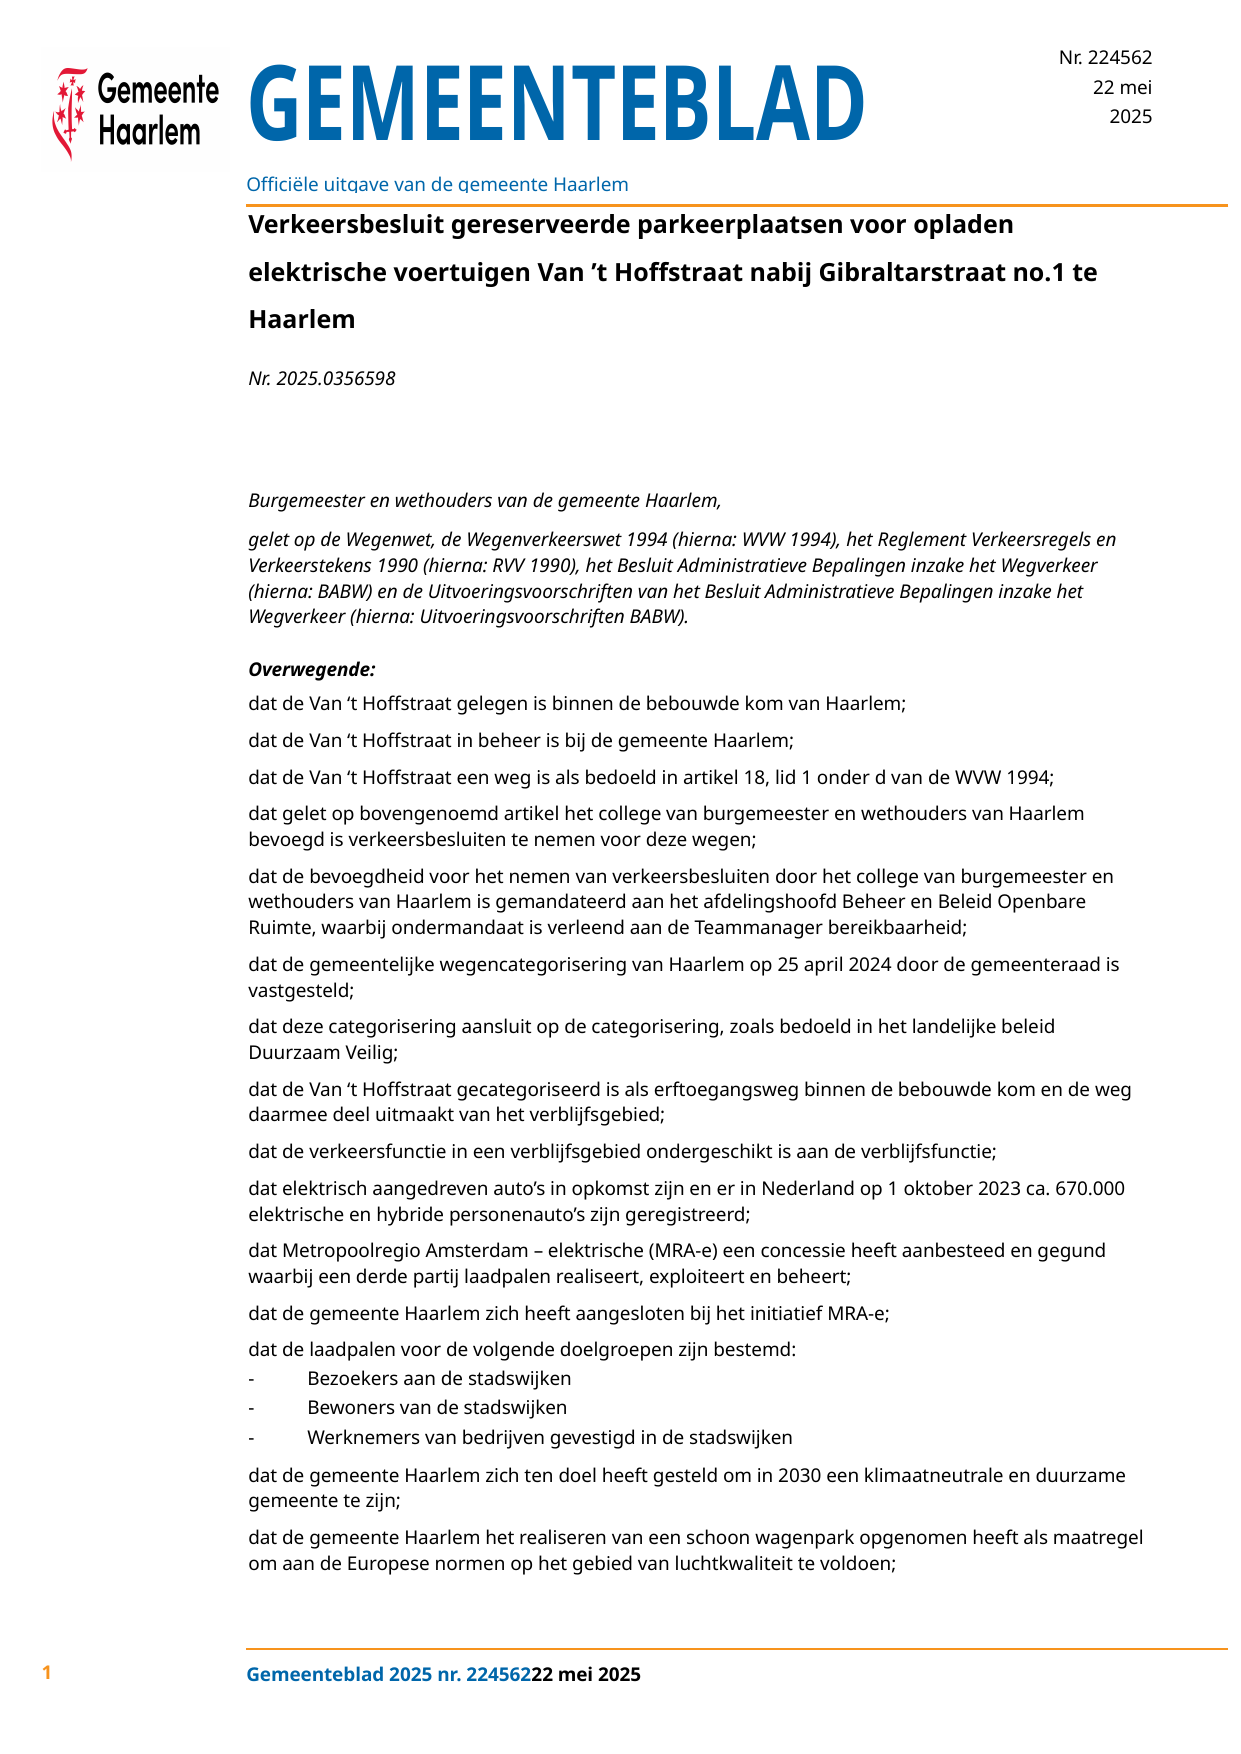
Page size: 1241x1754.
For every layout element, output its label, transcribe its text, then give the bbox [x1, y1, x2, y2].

text dat de Van ‘t Hoffstraat gecategoriseerd is als erftoegangsweg binnen de bebouwde kom en de weg daarmee deel uitmaakt van het verblijfsgebied; [248, 1076, 1152, 1127]
text Overwegende: [248, 657, 1152, 682]
text dat de gemeente Haarlem zich heeft aangesloten bij het initiatief MRA-e; [248, 1300, 1152, 1326]
text dat deze categorisering aansluit op de categorisering, zoals bedoeld in het landelijke beleid Duurzaam Veilig; [248, 1013, 1152, 1065]
text dat de verkeersfunctie in een verblijfsgebied ondergeschikt is aan de verblijfsfunctie; [248, 1138, 1152, 1164]
text Verkeersbesluit gereserveerde parkeerplaatsen voor opladen elektrische voertuigen Van ’t Hoffstraat nabij Gibraltarstraat no.1 te Haarlem [248, 207, 1152, 336]
list Bewoners van de stadswijken [248, 1394, 1152, 1420]
text dat de laadpalen voor de volgende doelgroepen zijn bestemd: [248, 1336, 1152, 1362]
text Nr. 2025.0356598 [248, 366, 1152, 391]
picture [41, 47, 231, 172]
text dat de gemeente Haarlem het realiseren van een schoon wagenpark opgenomen heeft als maatregel om aan de Europese normen op het gebied van luchtkwaliteit te voldoen; [248, 1524, 1152, 1576]
text gelet op de Wegenwet, de Wegenverkeerswet 1994 (hierna: WVW 1994), het Reglement Verkeersregels en Verkeerstekens 1990 (hierna: RVV 1990), het Besluit Administratieve Bepalingen inzake het Wegverkeer (hierna: BABW) en de Uitvoeringsvoorschriften van het Besluit Administratieve Bepalingen inzake het Wegverkeer (hierna: Uitvoeringsvoorschriften BABW). [248, 527, 1152, 629]
text dat elektrisch aangedreven auto’s in opkomst zijn en er in Nederland op 1 oktober 2023 ca. 670.000 elektrische en hybride personenauto’s zijn geregistreerd; [248, 1175, 1152, 1226]
list Werknemers van bedrijven gevestigd in de stadswijken [248, 1424, 1152, 1450]
text dat de Van ‘t Hoffstraat gelegen is binnen de bebouwde kom van Haarlem; [248, 691, 1152, 716]
text Burgemeester en wethouders van de gemeente Haarlem, [248, 487, 1152, 513]
text dat de gemeente Haarlem zich ten doel heeft gesteld om in 2030 een klimaatneutrale en duurzame gemeente te zijn; [248, 1462, 1152, 1513]
text dat gelet op bovengenoemd artikel het college van burgemeester en wethouders van Haarlem bevoegd is verkeersbesluiten te nemen voor deze wegen; [248, 801, 1152, 852]
text dat de bevoegdheid voor het nemen van verkeersbesluiten door het college van burgemeester en wethouders van Haarlem is gemandateerd aan het afdelingshoofd Beheer en Beleid Openbare Ruimte, waarbij ondermandaat is verleend aan de Teammanager bereikbaarheid; [248, 863, 1152, 940]
text dat de gemeentelijke wegencategorisering van Haarlem op 25 april 2024 door de gemeenteraad is vastgesteld; [248, 951, 1152, 1003]
text dat Metropoolregio Amsterdam – elektrische (MRA-e) een concessie heeft aanbesteed en gegund waarbij een derde partij laadpalen realiseert, exploiteert en beheert; [248, 1237, 1152, 1289]
list Bezoekers aan de stadswijken [248, 1365, 1152, 1391]
text dat de Van ‘t Hoffstraat een weg is als bedoeld in artikel 18, lid 1 onder d van de WVW 1994; [248, 764, 1152, 790]
text dat de Van ‘t Hoffstraat in beheer is bij de gemeente Haarlem; [248, 727, 1152, 753]
